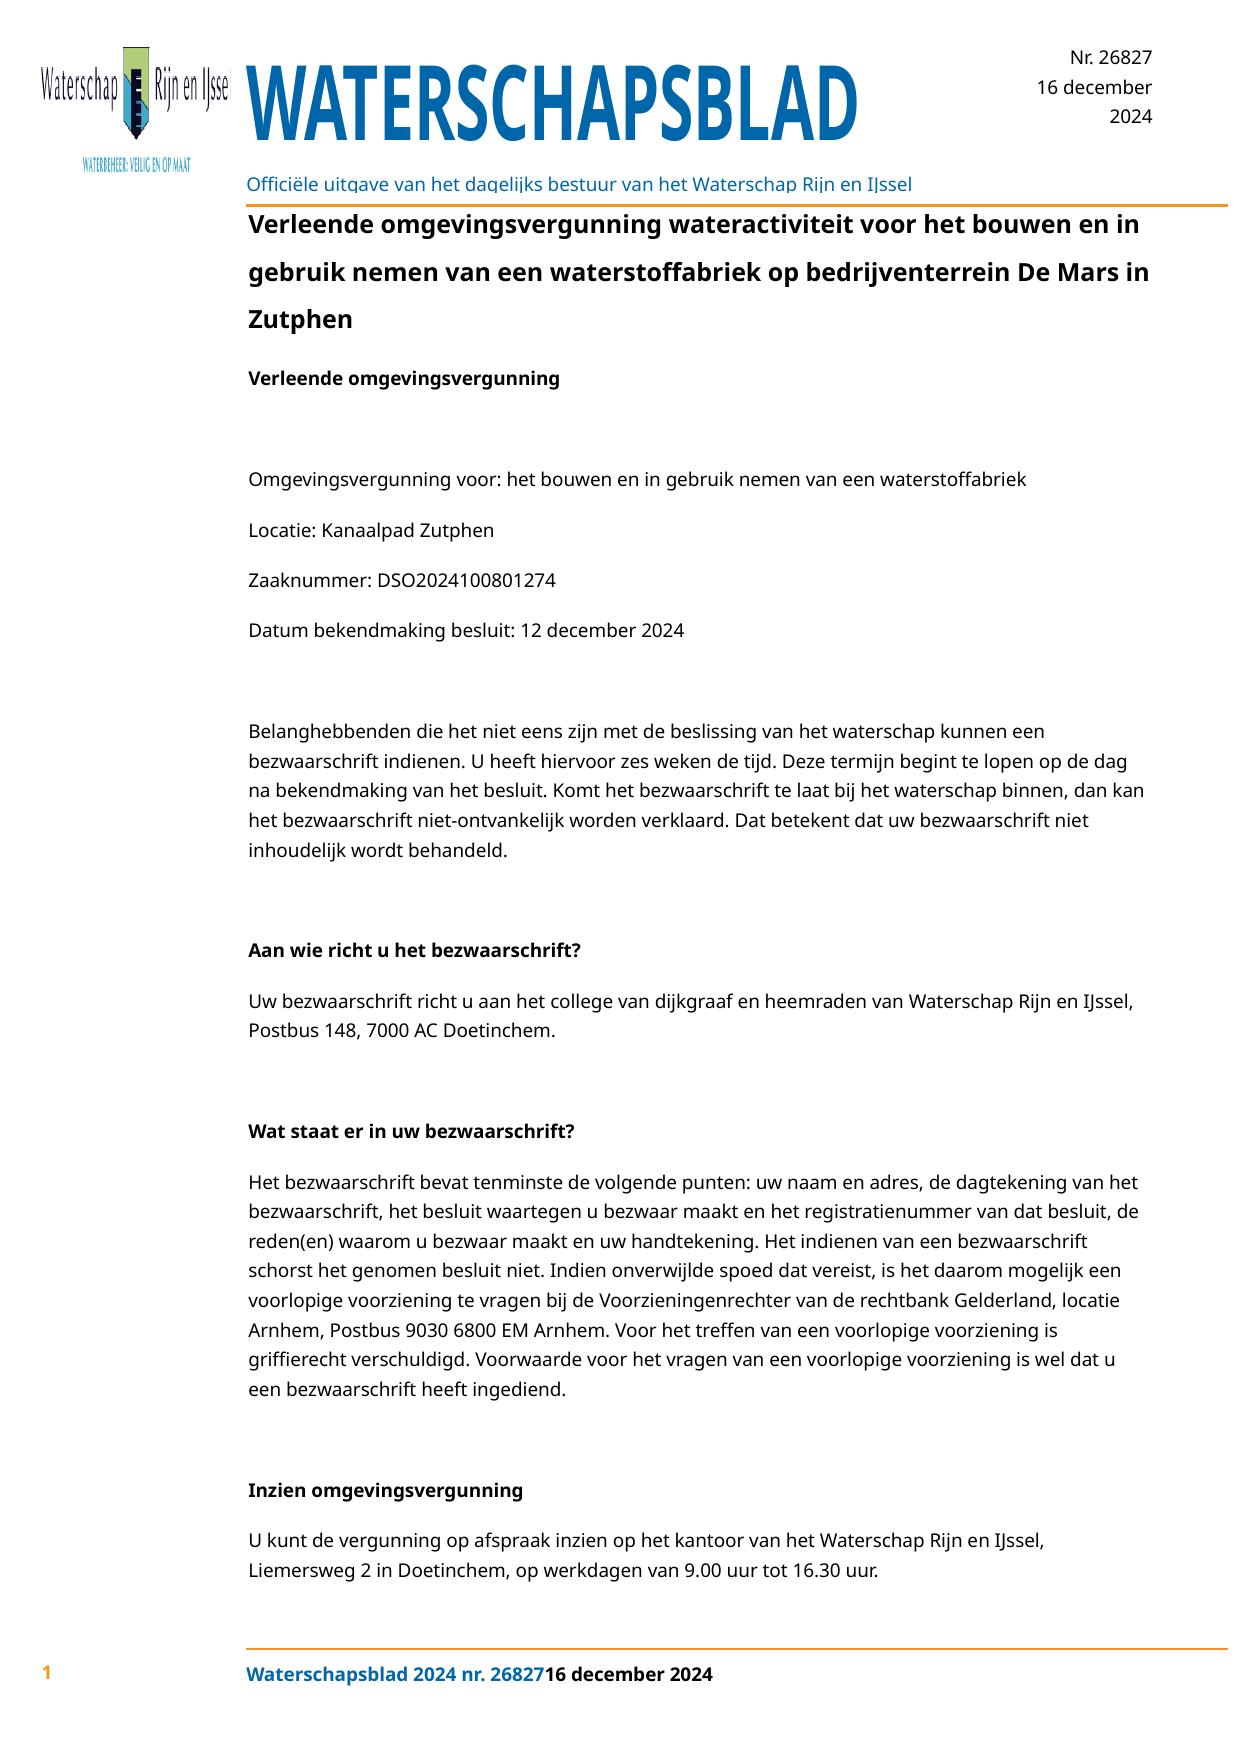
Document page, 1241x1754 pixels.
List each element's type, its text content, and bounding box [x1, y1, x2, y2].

text Verleende omgevingsvergunning [248, 366, 1152, 391]
text U kunt de vergunning op afspraak inzien op het kantoor van het Waterschap Rijn en IJssel, Liemersweg 2 in Doetinchem, op werkdagen van 9.00 uur tot 16.30 uur. [248, 1527, 1152, 1582]
text Aan wie richt u het bezwaarschrift? [248, 938, 1152, 963]
text Inzien omgevingsvergunning [248, 1477, 1152, 1502]
text Omgevingsvergunning voor: het bouwen en in gebruik nemen van een waterstoffabriek [248, 466, 1152, 492]
text Datum bekendmaking besluit: 12 december 2024 [248, 618, 1152, 643]
text Uw bezwaarschrift richt u aan het college van dijkgraaf en heemraden van Waterschap Rijn en IJssel, Postbus 148, 7000 AC Doetinchem. [248, 988, 1152, 1043]
text Wat staat er in uw bezwaarschrift? [248, 1118, 1152, 1144]
picture [41, 47, 231, 172]
text Belanghebbenden die het niet eens zijn met de beslissing van het waterschap kunnen een bezwaarschrift indienen. U heeft hiervoor zes weken de tijd. Deze termijn begint te lopen op de dag na bekendmaking van het besluit. Komt het bezwaarschrift te laat bij het waterschap binnen, dan kan het bezwaarschrift niet-ontvankelijk worden verklaard. Dat betekent dat uw bezwaarschrift niet inhoudelijk wordt behandeld. [248, 718, 1152, 862]
text Locatie: Kanaalpad Zutphen [248, 517, 1152, 542]
text Het bezwaarschrift bevat tenminste de volgende punten: uw naam en adres, de dagtekening van het bezwaarschrift, het besluit waartegen u bezwaar maakt en het registratienummer van dat besluit, de reden(en) waarom u bezwaar maakt en uw handtekening. Het indienen van een bezwaarschrift schorst het genomen besluit niet. Indien onverwijlde spoed dat vereist, is het daarom mogelijk een voorlopige voorziening te vragen bij de Voorzieningenrechter van de rechtbank Gelderland, locatie Arnhem, Postbus 9030 6800 EM Arnhem. Voor het treffen van een voorlopige voorziening is griffierecht verschuldigd. Voorwaarde voor het vragen van een voorlopige voorziening is wel dat u een bezwaarschrift heeft ingediend. [248, 1169, 1152, 1402]
text Verleende omgevingsvergunning wateractiviteit voor het bouwen en in gebruik nemen van een waterstoffabriek op bedrijventerrein De Mars in Zutphen [248, 207, 1152, 336]
text Zaaknummer: DSO2024100801274 [248, 567, 1152, 593]
